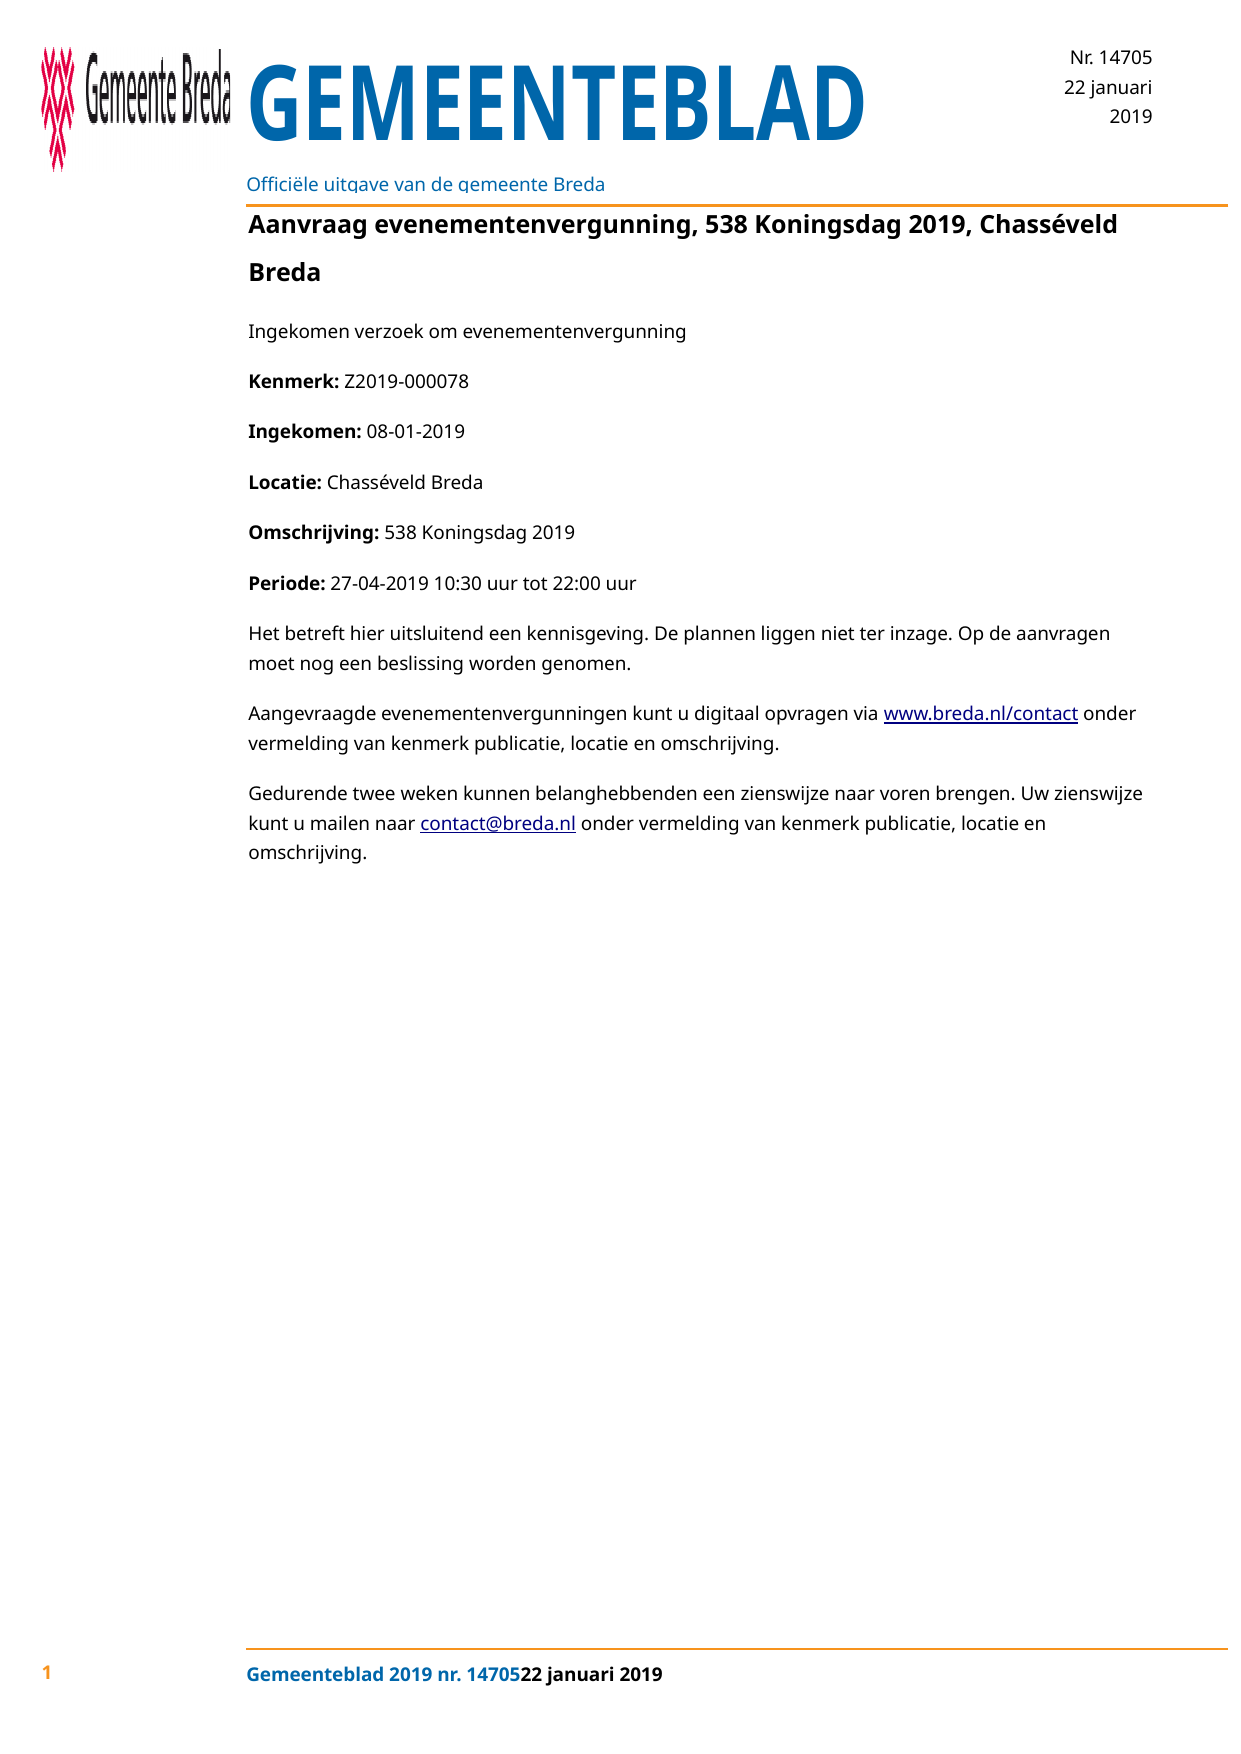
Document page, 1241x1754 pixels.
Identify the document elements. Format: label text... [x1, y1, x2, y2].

text Omschrijving: 538 Koningsdag 2019 [248, 519, 1152, 545]
text Ingekomen: 08-01-2019 [248, 419, 1152, 444]
text Periode: 27-04-2019 10:30 uur tot 22:00 uur [248, 570, 1152, 596]
text Aanvraag evenementenvergunning, 538 Koningsdag 2019, Chasséveld Breda [248, 207, 1152, 288]
text Ingekomen verzoek om evenementenvergunning [248, 318, 1152, 344]
picture [41, 47, 231, 172]
text Aangevraagde evenementenvergunningen kunt u digitaal opvragen via www.breda.nl/contact onder vermelding van kenmerk publicatie, locatie en omschrijving. [248, 700, 1152, 756]
text Locatie: Chasséveld Breda [248, 469, 1152, 495]
text Kenmerk: Z2019-000078 [248, 368, 1152, 394]
text Het betreft hier uitsluitend een kennisgeving. De plannen liggen niet ter inzage. Op de aanvragen moet nog een beslissing worden genomen. [248, 620, 1152, 676]
text Gedurende twee weken kunnen belanghebbenden een zienswijze naar voren brengen. Uw zienswijze kunt u mailen naar contact@breda.nl onder vermelding van kenmerk publicatie, locatie en omschrijving. [248, 780, 1152, 865]
